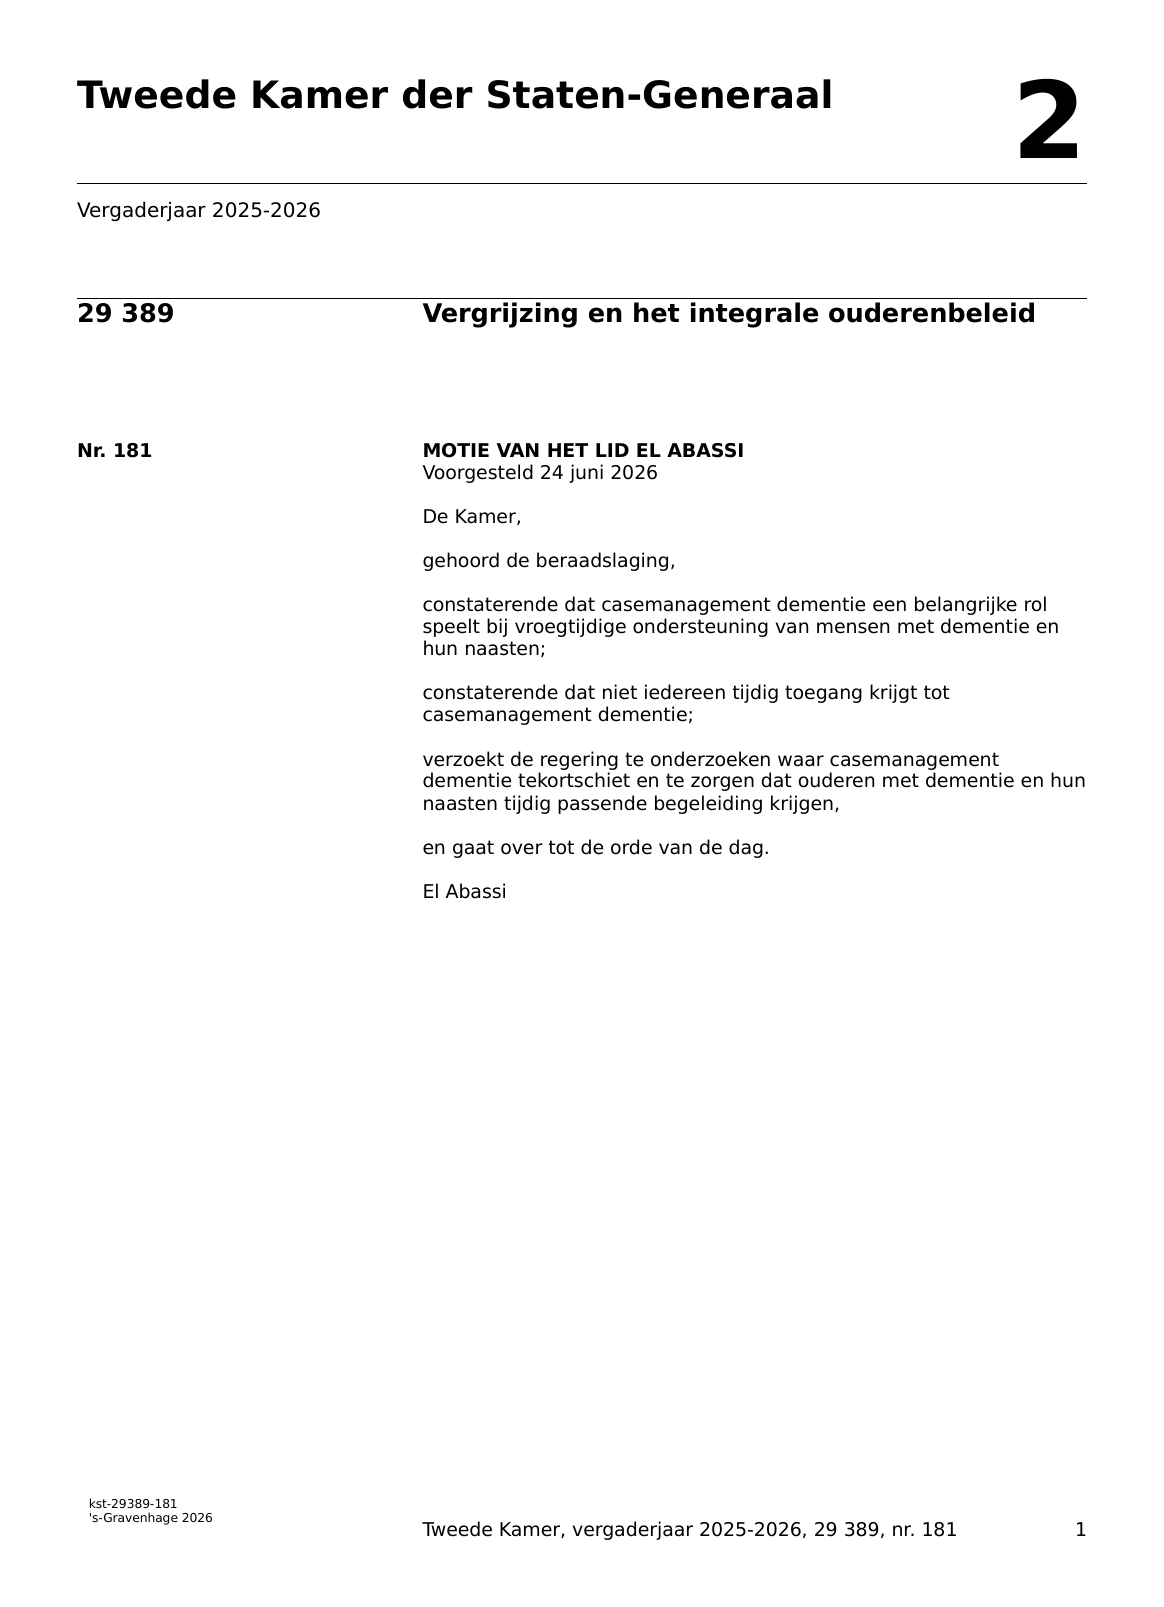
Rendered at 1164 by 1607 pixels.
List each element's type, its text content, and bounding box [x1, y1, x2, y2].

subtitle Nr. 181 MOTIE VAN HET LID EL ABASSI [77, 440, 1087, 462]
text constaterende dat casemanagement dementie een belangrijke rol speelt bij vroegtijdige ondersteuning van mensen met dementie en hun naasten; [422, 594, 1087, 660]
table_header 2 [886, 59, 1087, 183]
text kst-29389-181 [88, 1497, 323, 1511]
text gehoord de beraadslaging, [422, 550, 1087, 572]
table_header Tweede Kamer der Staten-Generaal [77, 59, 886, 183]
text Voorgesteld 24 juni 2026 [422, 462, 1087, 484]
text en gaat over tot de orde van de dag. [422, 837, 1087, 858]
text verzoekt de regering te onderzoeken waar casemanagement dementie tekortschiet en te zorgen dat ouderen met dementie en hun naasten tijdig passende begeleiding krijgen, [422, 748, 1087, 814]
text 's-Gravenhage 2026 [88, 1511, 323, 1525]
text De Kamer, [422, 506, 1087, 528]
table_cell Vergaderjaar 2025-2026 [77, 184, 1087, 298]
text constaterende dat niet iedereen tijdig toegang krijgt tot casemanagement dementie; [422, 682, 1087, 726]
subtitle 29 389 Vergrijzing en het integrale ouderenbeleid [77, 299, 1087, 329]
text El Abassi [422, 881, 1087, 903]
